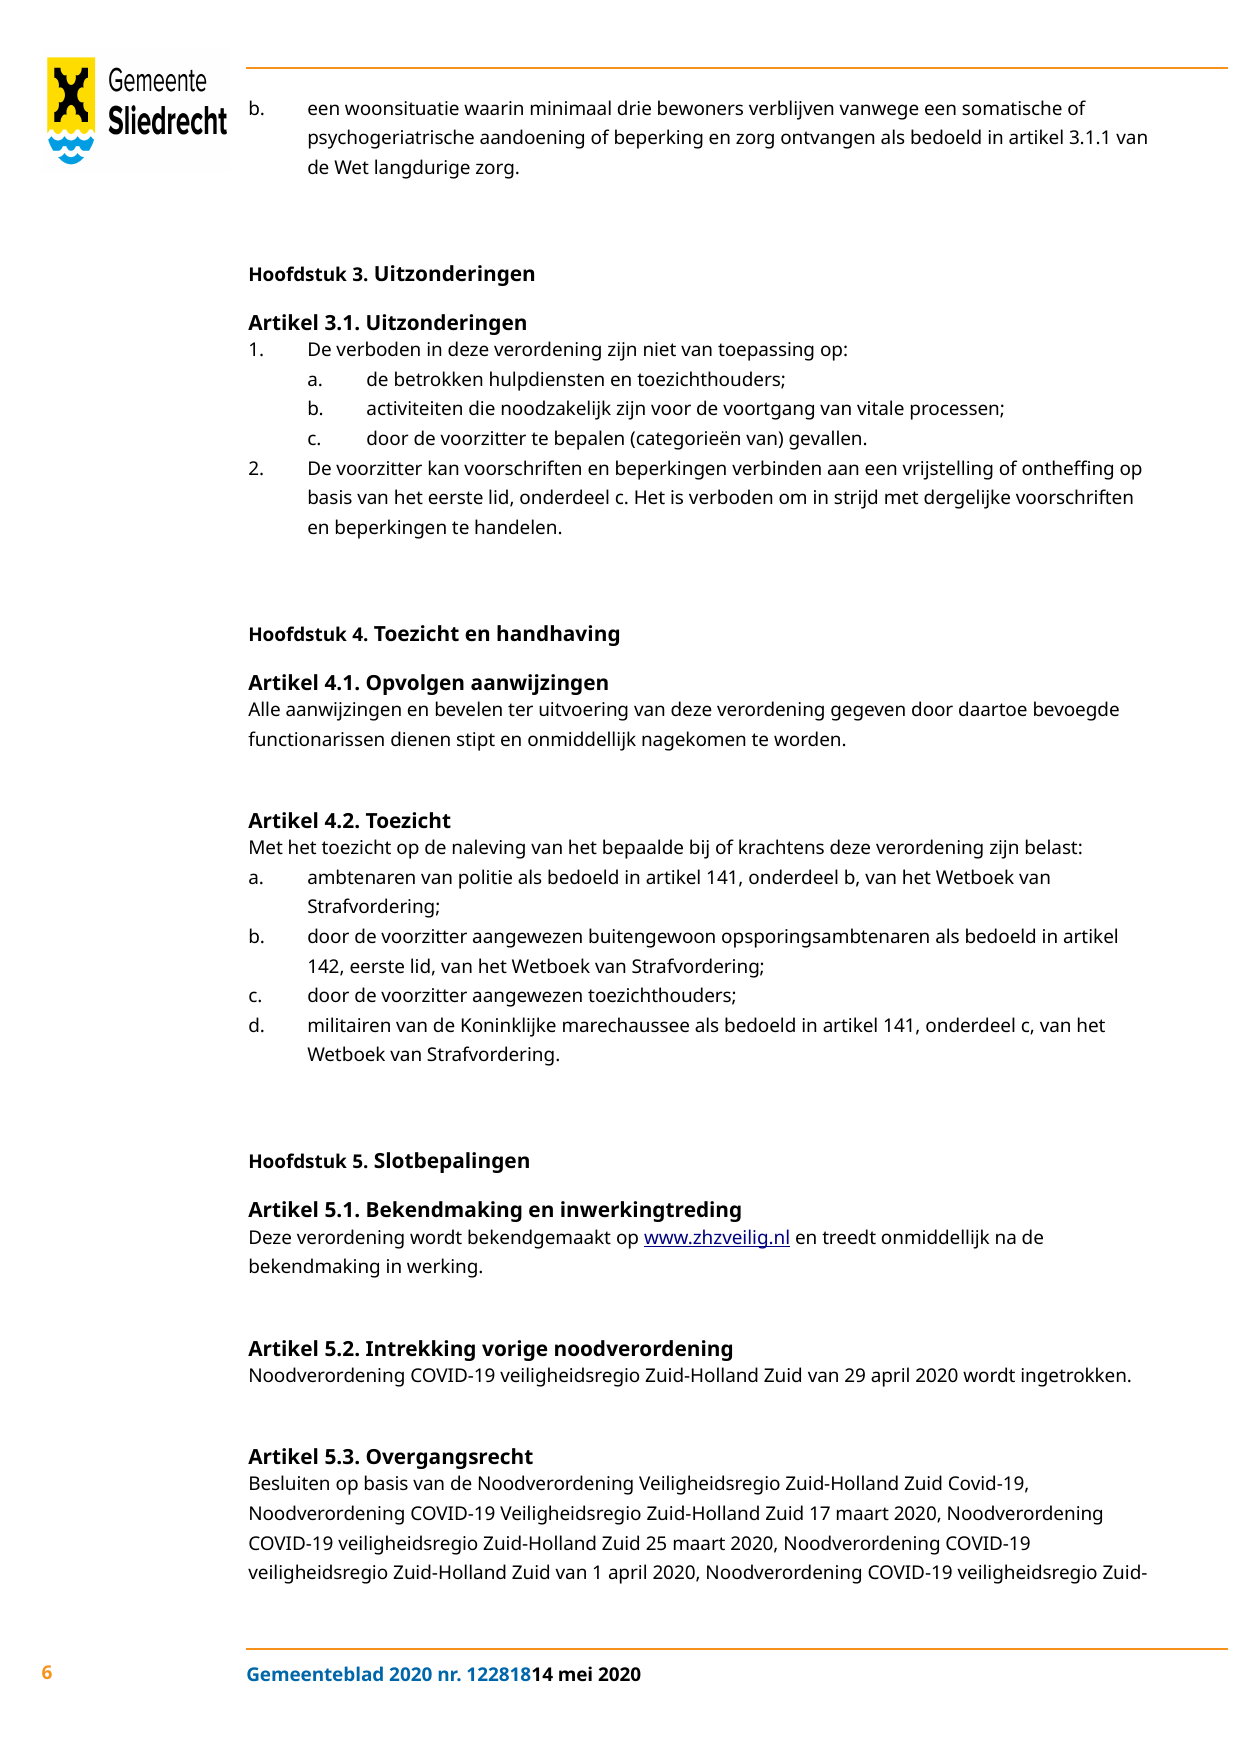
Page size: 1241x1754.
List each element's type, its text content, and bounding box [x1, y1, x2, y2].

list een woonsituatie waarin minimaal drie bewoners verblijven vanwege een somatische of psychogeriatrische aandoening of beperking en zorg ontvangen als bedoeld in artikel 3.1.1 van de Wet langdurige zorg. [248, 95, 1152, 180]
text Noodverordening COVID-19 veiligheidsregio Zuid-Holland Zuid van 29 april 2020 wordt ingetrokken. [248, 1362, 1152, 1388]
picture [41, 47, 231, 172]
text Alle aanwijzingen en bevelen ter uitvoering van deze verordening gegeven door daartoe bevoegde functionarissen dienen stipt en onmiddellijk nagekomen te worden. [248, 696, 1152, 752]
list De verboden in deze verordening zijn niet van toepassing op: [248, 336, 1152, 362]
list door de voorzitter te bepalen (categorieën van) gevallen. [307, 425, 1152, 451]
text Besluiten op basis van de Noodverordening Veiligheidsregio Zuid-Holland Zuid Covid-19, Noodverordening COVID-19 Veiligheidsregio Zuid-Holland Zuid 17 maart 2020, Noodverordening COVID-19 veiligheidsregio Zuid-Holland Zuid 25 maart 2020, Noodverordening COVID-19 veiligheidsregio Zuid-Holland Zuid van 1 april 2020, Noodverordening COVID-19 veiligheidsregio Zuid- [248, 1471, 1152, 1585]
text Artikel 3.1. Uitzonderingen [248, 308, 1152, 336]
list door de voorzitter aangewezen toezichthouders; [248, 982, 1152, 1008]
text Artikel 5.1. Bekendmaking en inwerkingtreding [248, 1196, 1152, 1224]
text Artikel 5.3. Overgangsrecht [248, 1442, 1152, 1471]
list door de voorzitter aangewezen buitengewoon opsporingsambtenaren als bedoeld in artikel 142, eerste lid, van het Wetboek van Strafvordering; [248, 923, 1152, 978]
list de betrokken hulpdiensten en toezichthouders; [307, 366, 1152, 392]
list De voorzitter kan voorschriften en beperkingen verbinden aan een vrijstelling of ontheffing op basis van het eerste lid, onderdeel c. Het is verboden om in strijd met dergelijke voorschriften en beperkingen te handelen. [248, 455, 1152, 540]
list ambtenaren van politie als bedoeld in artikel 141, onderdeel b, van het Wetboek van Strafvordering; [248, 864, 1152, 919]
list militairen van de Koninklijke marechaussee als bedoeld in artikel 141, onderdeel c, van het Wetboek van Strafvordering. [248, 1012, 1152, 1067]
text Met het toezicht op de naleving van het bepaalde bij of krachtens deze verordening zijn belast: [248, 834, 1152, 860]
text Hoofdstuk 3. Uitzonderingen [248, 259, 1152, 287]
list activiteiten die noodzakelijk zijn voor de voortgang van vitale processen; [307, 396, 1152, 421]
text Artikel 4.1. Opvolgen aanwijzingen [248, 668, 1152, 696]
text Artikel 4.2. Toezicht [248, 806, 1152, 834]
text Deze verordening wordt bekendgemaakt op www.zhzveilig.nl en treedt onmiddellijk na de bekendmaking in werking. [248, 1224, 1152, 1279]
text Artikel 5.2. Intrekking vorige noodverordening [248, 1334, 1152, 1362]
text Hoofdstuk 4. Toezicht en handhaving [248, 619, 1152, 647]
text Hoofdstuk 5. Slotbepalingen [248, 1146, 1152, 1175]
